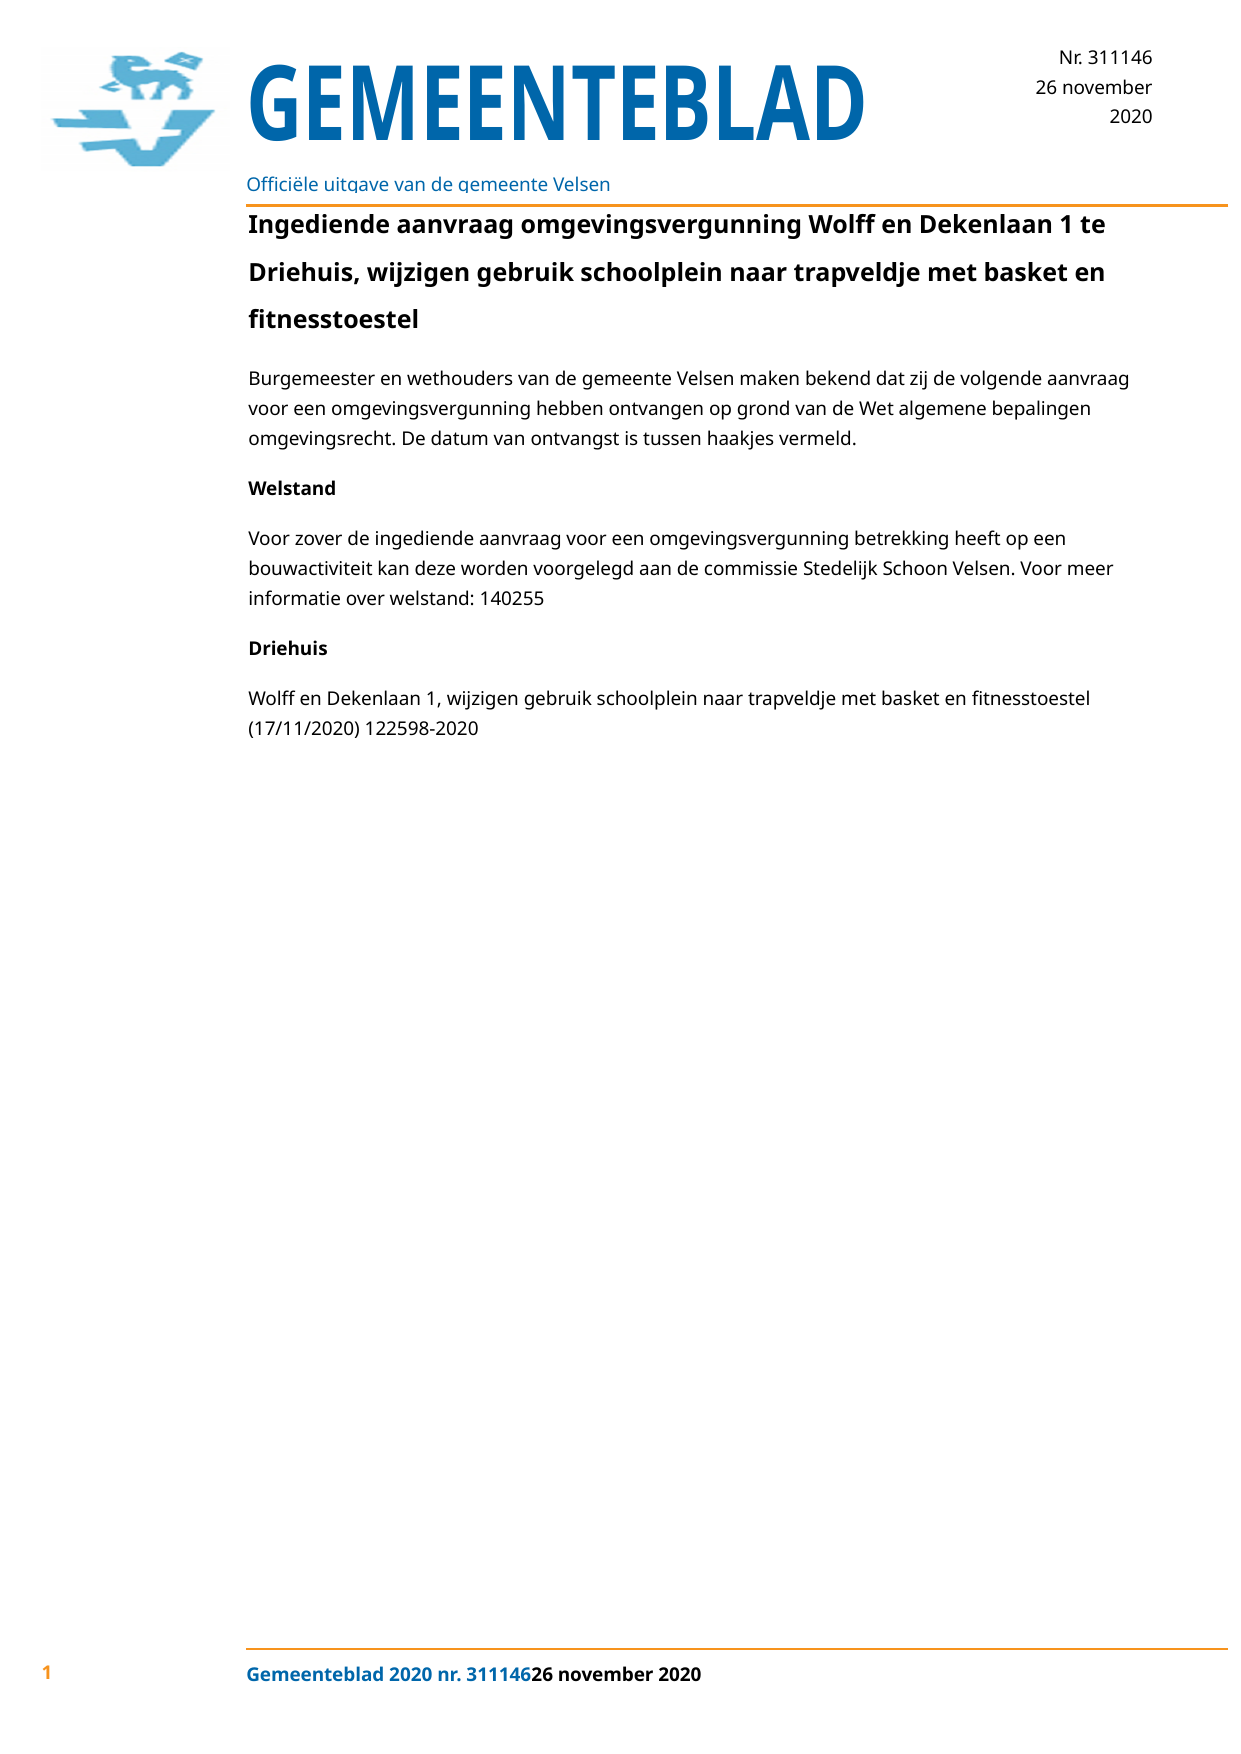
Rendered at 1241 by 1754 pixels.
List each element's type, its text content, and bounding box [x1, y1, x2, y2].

text Driehuis [248, 635, 1152, 661]
text Ingediende aanvraag omgevingsvergunning Wolff en Dekenlaan 1 te Driehuis, wijzigen gebruik schoolplein naar trapveldje met basket en fitnesstoestel [248, 207, 1152, 336]
text Wolff en Dekenlaan 1, wijzigen gebruik schoolplein naar trapveldje met basket en fitnesstoestel (17/11/2020) 122598-2020 [248, 686, 1152, 741]
text Burgemeester en wethouders van de gemeente Velsen maken bekend dat zij de volgende aanvraag voor een omgevingsvergunning hebben ontvangen op grond van de Wet algemene bepalingen omgevingsrecht. De datum van ontvangst is tussen haakjes vermeld. [248, 366, 1152, 450]
text Voor zover de ingediende aanvraag voor een omgevingsvergunning betrekking heeft op een bouwactiviteit kan deze worden voorgelegd aan de commissie Stedelijk Schoon Velsen. Voor meer informatie over welstand: 140255 [248, 526, 1152, 610]
picture [41, 47, 231, 172]
text Welstand [248, 475, 1152, 501]
